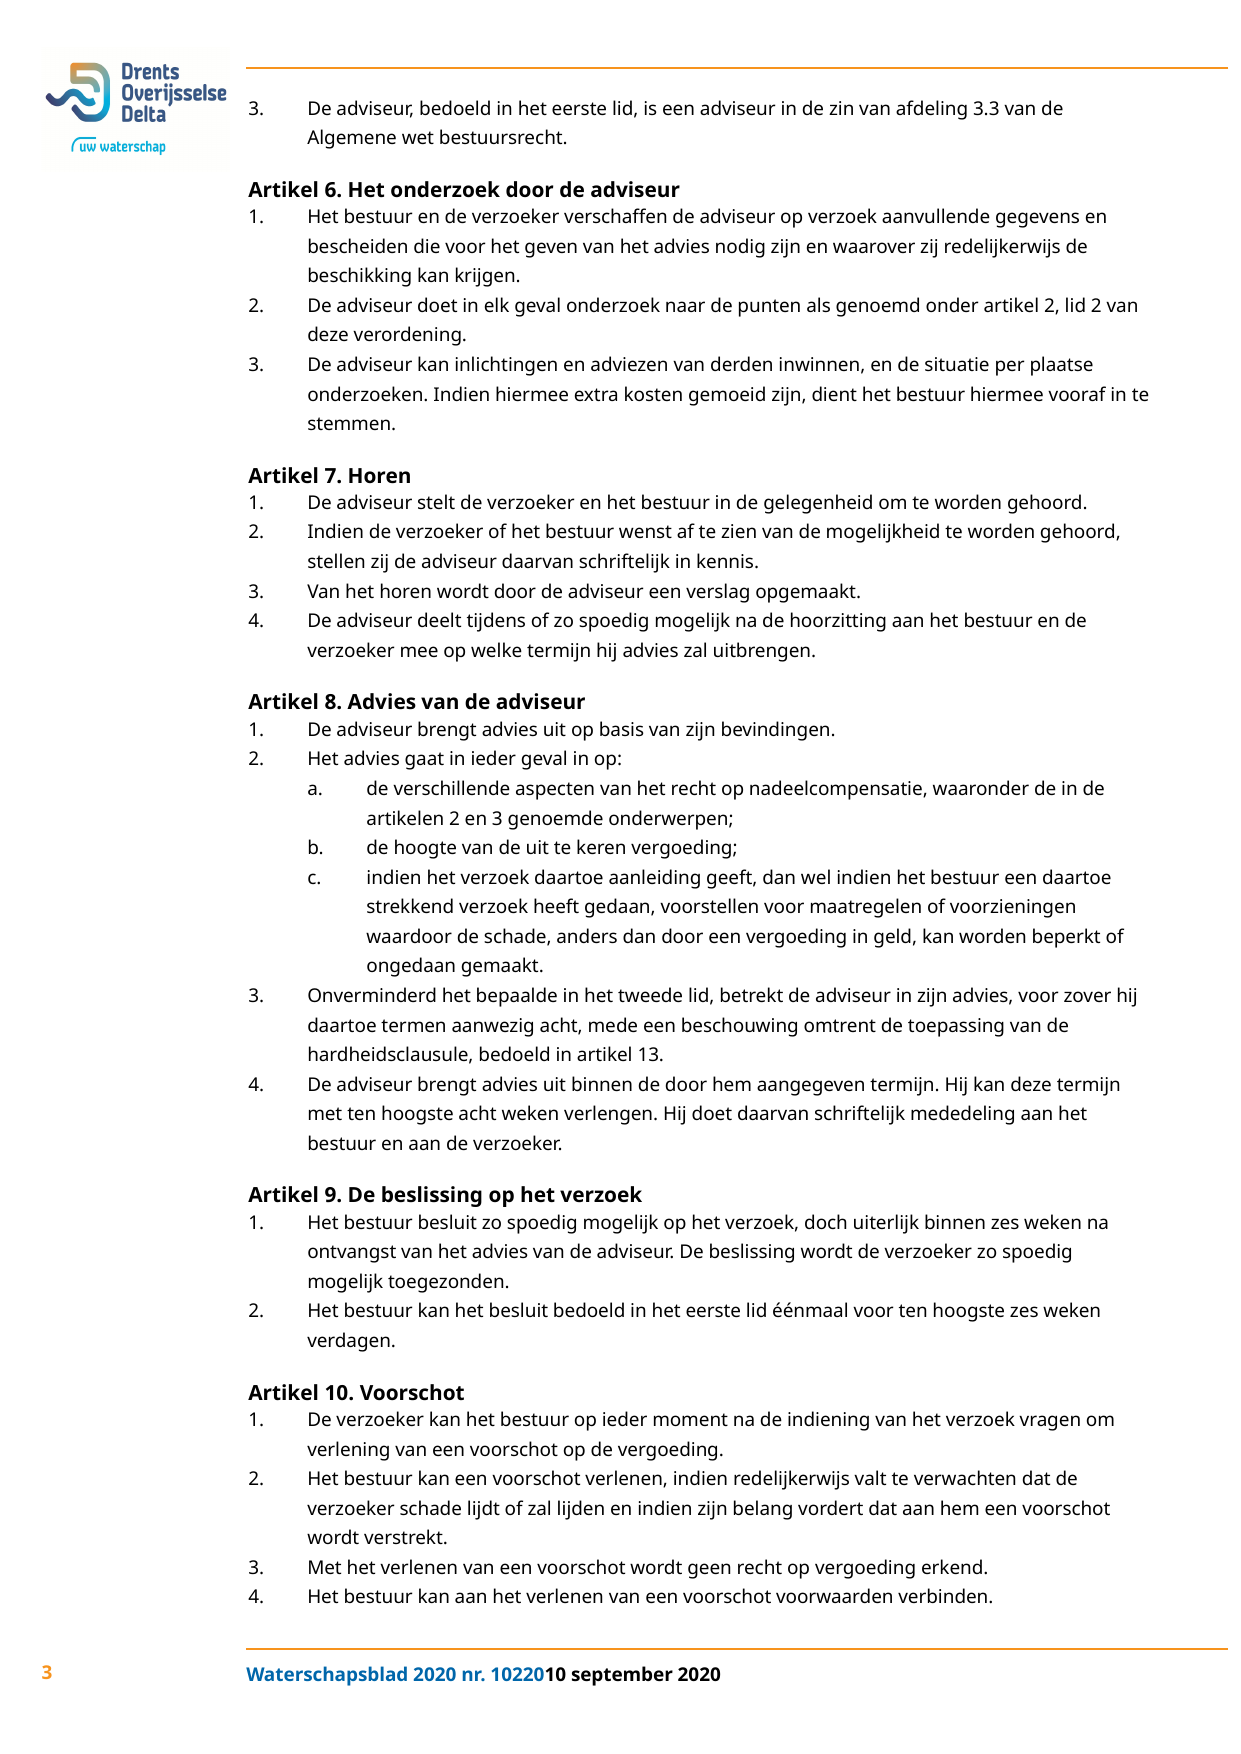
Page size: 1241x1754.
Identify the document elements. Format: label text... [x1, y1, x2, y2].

list de verschillende aspecten van het recht op nadeelcompensatie, waaronder de in de artikelen 2 en 3 genoemde onderwerpen; [307, 775, 1152, 830]
text Artikel 7. Horen [248, 461, 1152, 489]
list De adviseur, bedoeld in het eerste lid, is een adviseur in de zin van afdeling 3.3 van de Algemene wet bestuursrecht. [248, 95, 1152, 150]
list De adviseur doet in elk geval onderzoek naar de punten als genoemd onder artikel 2, lid 2 van deze verordening. [248, 292, 1152, 347]
list Het bestuur kan aan het verlenen van een voorschot voorwaarden verbinden. [248, 1584, 1152, 1609]
list Indien de verzoeker of het bestuur wenst af te zien van de mogelijkheid te worden gehoord, stellen zij de adviseur daarvan schriftelijk in kennis. [248, 519, 1152, 574]
text Artikel 6. Het onderzoek door de adviseur [248, 175, 1152, 203]
list Het bestuur besluit zo spoedig mogelijk op het verzoek, doch uiterlijk binnen zes weken na ontvangst van het advies van de adviseur. De beslissing wordt de verzoeker zo spoedig mogelijk toegezonden. [248, 1209, 1152, 1294]
list de hoogte van de uit te keren vergoeding; [307, 834, 1152, 860]
text Artikel 9. De beslissing op het verzoek [248, 1181, 1152, 1209]
list Van het horen wordt door de adviseur een verslag opgemaakt. [248, 578, 1152, 604]
list Het bestuur kan een voorschot verlenen, indien redelijkerwijs valt te verwachten dat de verzoeker schade lijdt of zal lijden en indien zijn belang vordert dat aan hem een voorschot wordt verstrekt. [248, 1465, 1152, 1550]
list Het bestuur en de verzoeker verschaffen de adviseur op verzoek aanvullende gegevens en bescheiden die voor het geven van het advies nodig zijn en waarover zij redelijkerwijs de beschikking kan krijgen. [248, 203, 1152, 288]
list De verzoeker kan het bestuur op ieder moment na de indiening van het verzoek vragen om verlening van een voorschot op de vergoeding. [248, 1406, 1152, 1461]
list De adviseur brengt advies uit op basis van zijn bevindingen. [248, 716, 1152, 742]
list Met het verlenen van een voorschot wordt geen recht op vergoeding erkend. [248, 1554, 1152, 1580]
list indien het verzoek daartoe aanleiding geeft, dan wel indien het bestuur een daartoe strekkend verzoek heeft gedaan, voorstellen voor maatregelen of voorzieningen waardoor de schade, anders dan door een vergoeding in geld, kan worden beperkt of ongedaan gemaakt. [307, 864, 1152, 978]
picture [41, 47, 231, 172]
list De adviseur stelt de verzoeker en het bestuur in de gelegenheid om te worden gehoord. [248, 489, 1152, 515]
list De adviseur deelt tijdens of zo spoedig mogelijk na de hoorzitting aan het bestuur en de verzoeker mee op welke termijn hij advies zal uitbrengen. [248, 607, 1152, 663]
list Het bestuur kan het besluit bedoeld in het eerste lid éénmaal voor ten hoogste zes weken verdagen. [248, 1298, 1152, 1353]
list De adviseur brengt advies uit binnen de door hem aangegeven termijn. Hij kan deze termijn met ten hoogste acht weken verlengen. Hij doet daarvan schriftelijk mededeling aan het bestuur en aan de verzoeker. [248, 1071, 1152, 1156]
text Artikel 8. Advies van de adviseur [248, 687, 1152, 716]
list De adviseur kan inlichtingen en adviezen van derden inwinnen, en de situatie per plaatse onderzoeken. Indien hiermee extra kosten gemoeid zijn, dient het bestuur hiermee vooraf in te stemmen. [248, 351, 1152, 436]
list Het advies gaat in ieder geval in op: [248, 746, 1152, 771]
list Onverminderd het bepaalde in het tweede lid, betrekt de adviseur in zijn advies, voor zover hij daartoe termen aanwezig acht, mede een beschouwing omtrent de toepassing van de hardheidsclausule, bedoeld in artikel 13. [248, 982, 1152, 1067]
text Artikel 10. Voorschot [248, 1378, 1152, 1406]
